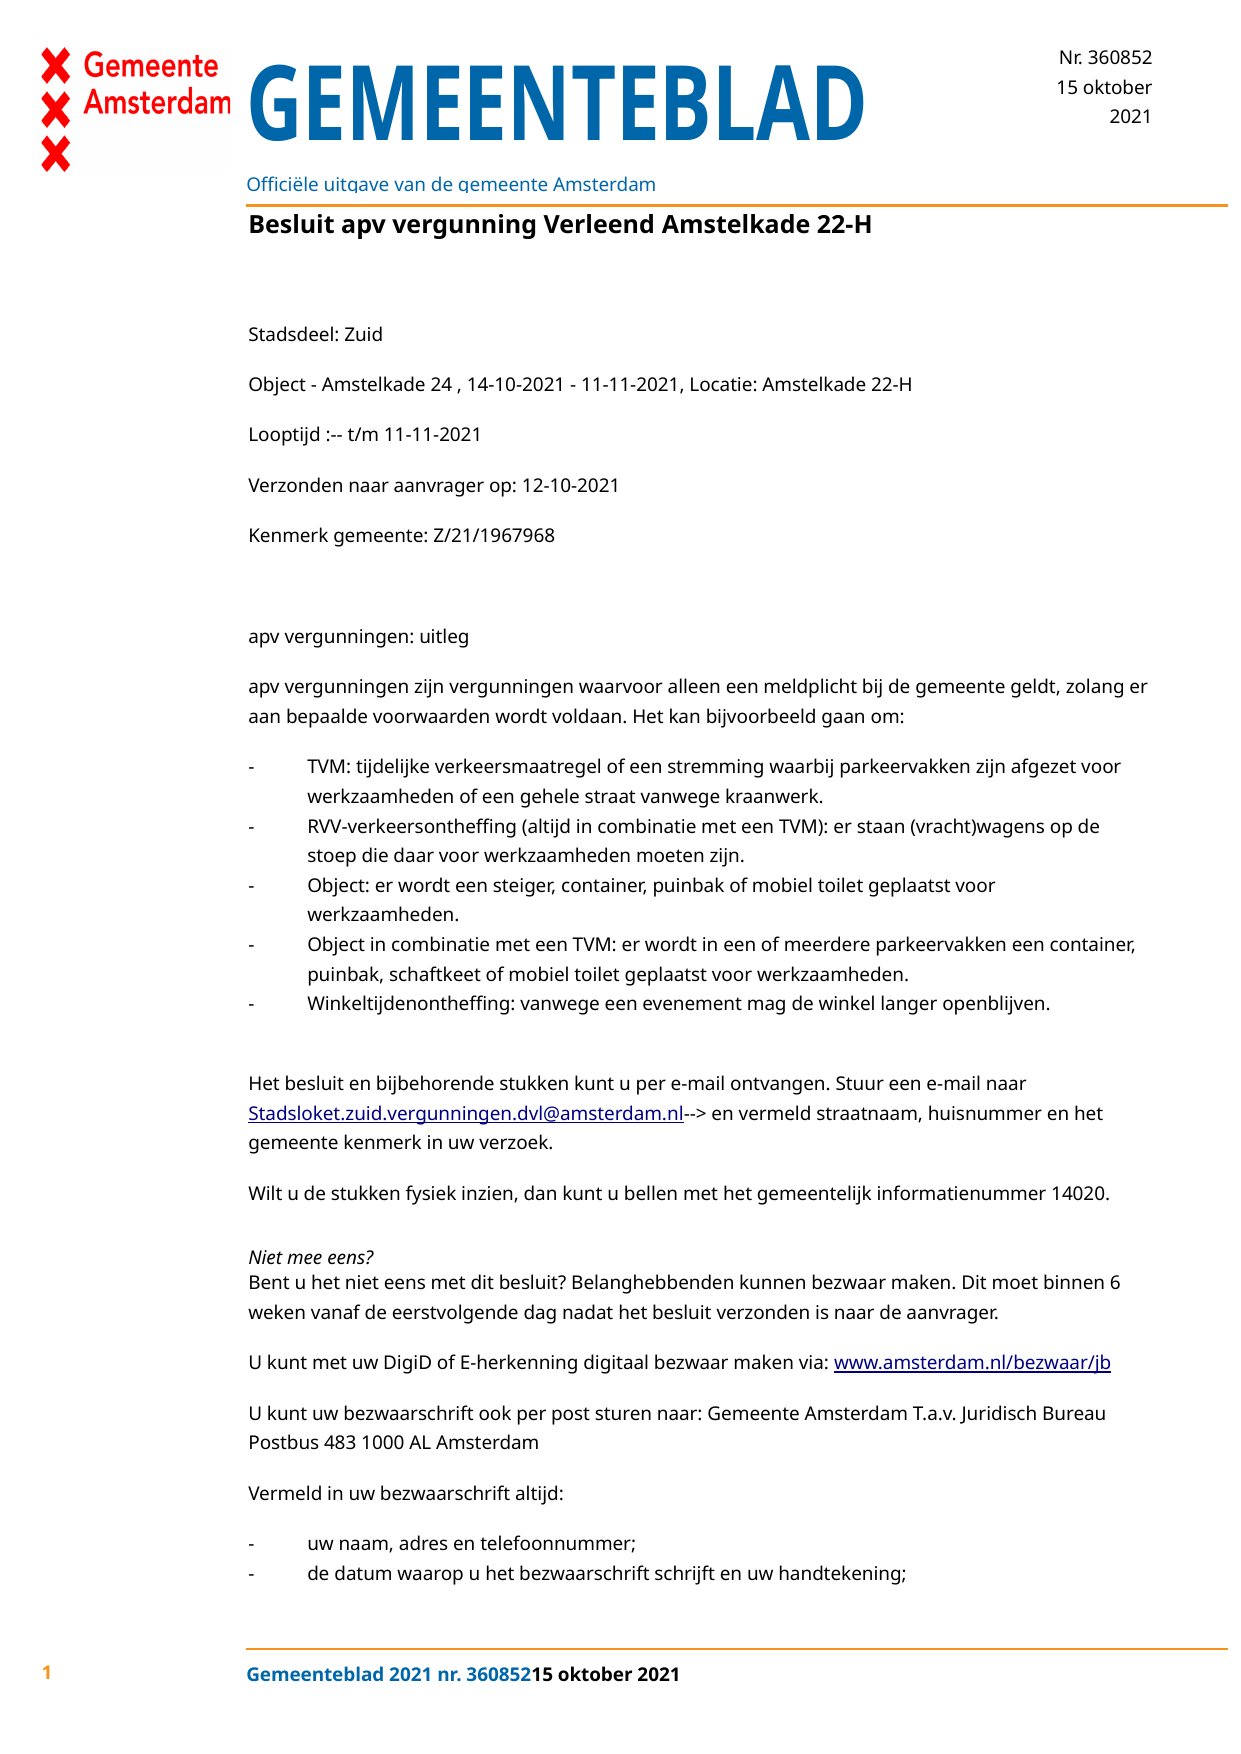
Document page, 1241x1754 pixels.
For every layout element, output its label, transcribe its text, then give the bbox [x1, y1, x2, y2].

text U kunt met uw DigiD of E-herkenning digitaal bezwaar maken via: www.amsterdam.nl/bezwaar/jb [248, 1349, 1152, 1375]
list Object in combinatie met een TVM: er wordt in een of meerdere parkeervakken een container, puinbak, schaftkeet of mobiel toilet geplaatst voor werkzaamheden. [248, 931, 1152, 986]
text Besluit apv vergunning Verleend Amstelkade 22-H [248, 207, 1152, 241]
text Bent u het niet eens met dit besluit? Belanghebbenden kunnen bezwaar maken. Dit moet binnen 6 weken vanaf de eerstvolgende dag nadat het besluit verzonden is naar de aanvrager. [248, 1269, 1152, 1325]
text apv vergunningen: uitleg [248, 623, 1152, 649]
picture [41, 47, 231, 172]
list TVM: tijdelijke verkeersmaatregel of een stremming waarbij parkeervakken zijn afgezet voor werkzaamheden of een gehele straat vanwege kraanwerk. [248, 754, 1152, 809]
text U kunt uw bezwaarschrift ook per post sturen naar: Gemeente Amsterdam T.a.v. Juridisch Bureau Postbus 483 1000 AL Amsterdam [248, 1400, 1152, 1455]
text Vermeld in uw bezwaarschrift altijd: [248, 1480, 1152, 1506]
text Het besluit en bijbehorende stukken kunt u per e-mail ontvangen. Stuur een e-mail naar Stadsloket.zuid.vergunningen.dvl@amsterdam.nl--> en vermeld straatnaam, huisnummer en het gemeente kenmerk in uw verzoek. [248, 1070, 1152, 1155]
text Stadsdeel: Zuid [248, 321, 1152, 346]
text apv vergunningen zijn vergunningen waarvoor alleen een meldplicht bij de gemeente geldt, zolang er aan bepaalde voorwaarden wordt voldaan. Het kan bijvoorbeeld gaan om: [248, 674, 1152, 729]
list de datum waarop u het bezwaarschrift schrijft en uw handtekening; [248, 1560, 1152, 1586]
list Object: er wordt een steiger, container, puinbak of mobiel toilet geplaatst voor werkzaamheden. [248, 872, 1152, 927]
text Kenmerk gemeente: Z/21/1967968 [248, 522, 1152, 548]
text Object - Amstelkade 24 , 14-10-2021 - 11-11-2021, Locatie: Amstelkade 22-H [248, 371, 1152, 397]
text Looptijd :-- t/m 11-11-2021 [248, 422, 1152, 447]
text Niet mee eens? [248, 1244, 1152, 1269]
list uw naam, adres en telefoonnummer; [248, 1530, 1152, 1556]
list RVV-verkeersontheffing (altijd in combinatie met een TVM): er staan (vracht)wagens op de stoep die daar voor werkzaamheden moeten zijn. [248, 813, 1152, 868]
list Winkeltijdenontheffing: vanwege een evenement mag de winkel langer openblijven. [248, 990, 1152, 1016]
text Verzonden naar aanvrager op: 12-10-2021 [248, 472, 1152, 498]
text Wilt u de stukken fysiek inzien, dan kunt u bellen met het gemeentelijk informatienummer 14020. [248, 1180, 1152, 1206]
